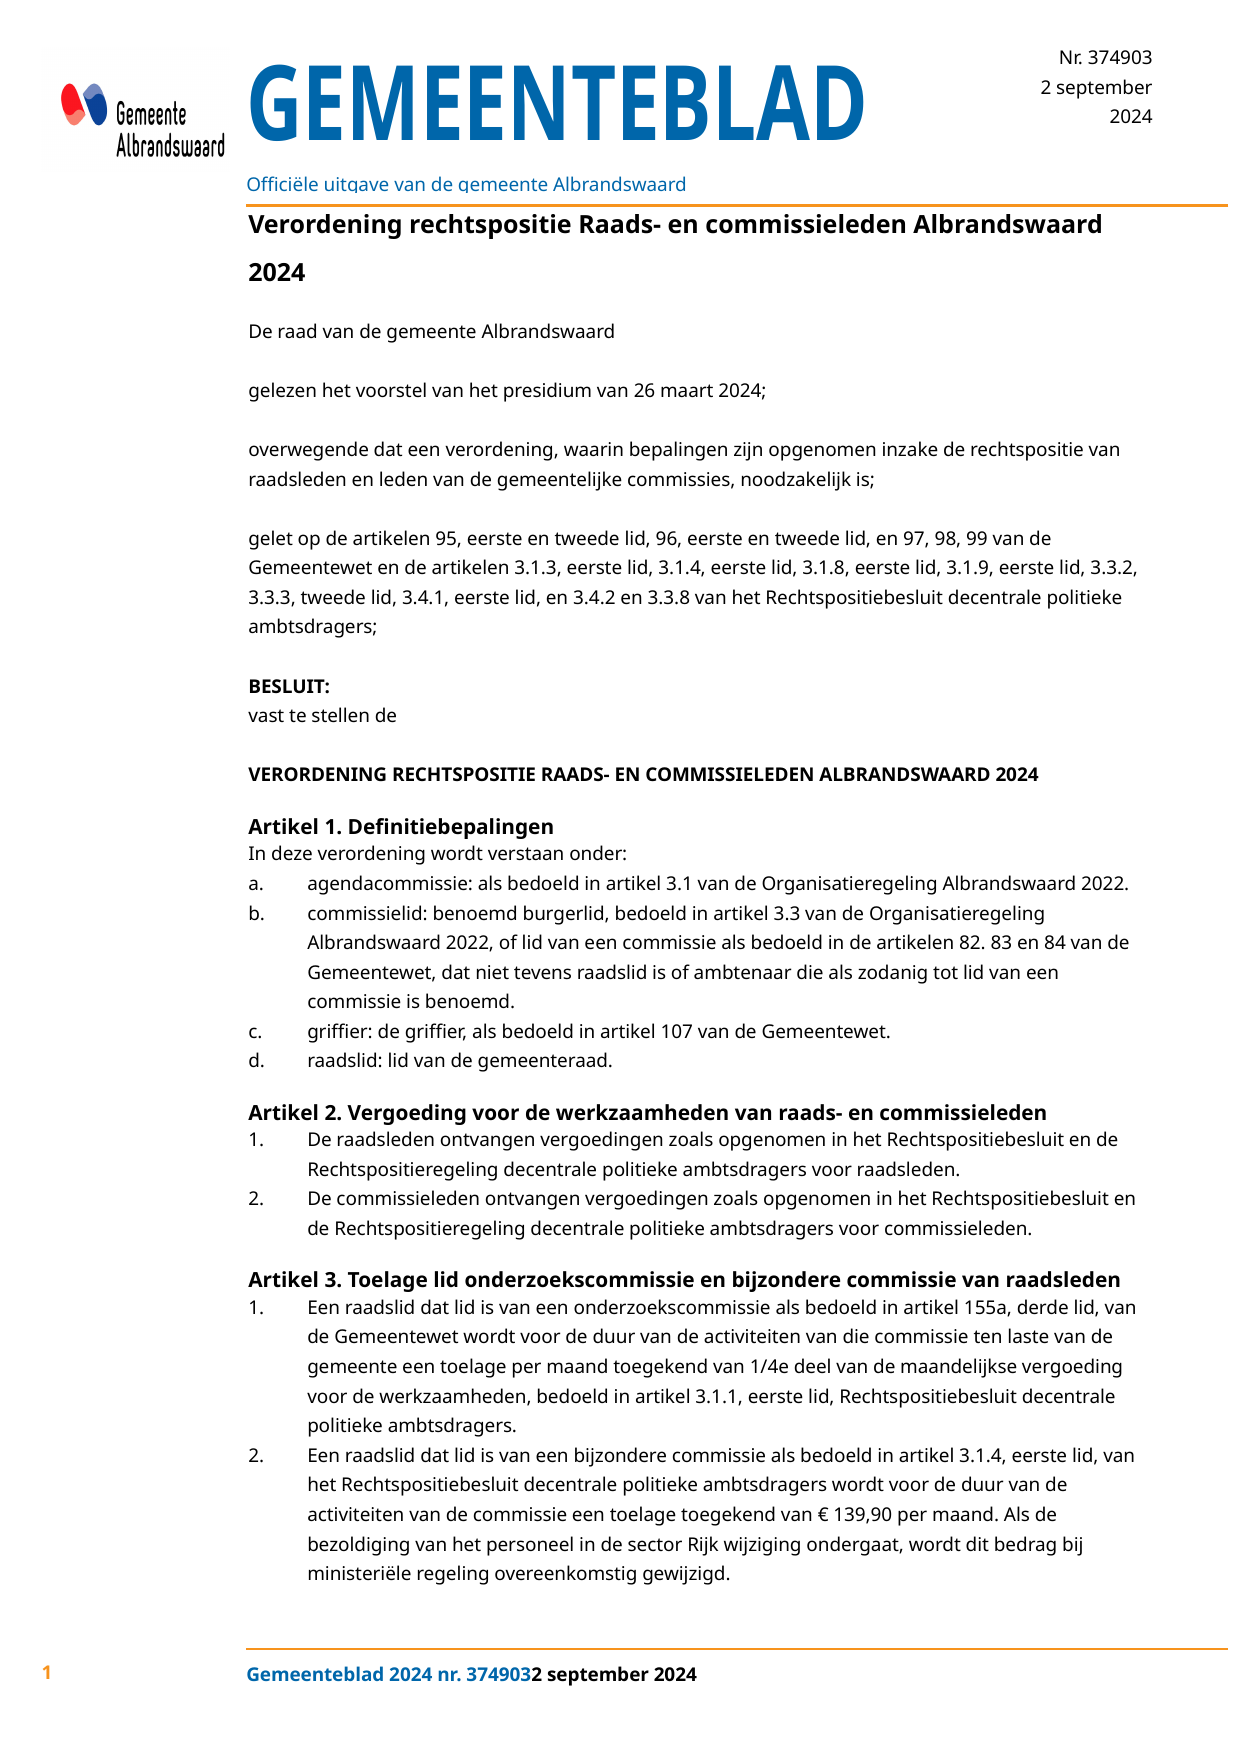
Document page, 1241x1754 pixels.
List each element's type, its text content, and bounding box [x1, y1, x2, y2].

picture [41, 47, 231, 172]
text Artikel 1. Definitiebepalingen [248, 812, 1152, 841]
list griffier: de griffier, als bedoeld in artikel 107 van de Gemeentewet. [248, 1018, 1152, 1044]
text vast te stellen de [248, 702, 1152, 728]
text Artikel 3. Toelage lid onderzoekscommissie en bijzondere commissie van raadsleden [248, 1266, 1152, 1294]
text gelet op de artikelen 95, eerste en tweede lid, 96, eerste en tweede lid, en 97, 98, 99 van de Gemeentewet en de artikelen 3.1.3, eerste lid, 3.1.4, eerste lid, 3.1.8, eerste lid, 3.1.9, eerste lid, 3.3.2, 3.3.3, tweede lid, 3.4.1, eerste lid, en 3.4.2 en 3.3.8 van het Rechtspositiebesluit decentrale politieke ambtsdragers; [248, 525, 1152, 639]
list De raadsleden ontvangen vergoedingen zoals opgenomen in het Rechtspositiebesluit en de Rechtspositieregeling decentrale politieke ambtsdragers voor raadsleden. [248, 1126, 1152, 1182]
text Artikel 2. Vergoeding voor de werkzaamheden van raads- en commissieleden [248, 1098, 1152, 1126]
text overwegende dat een verordening, waarin bepalingen zijn opgenomen inzake de rechtspositie van raadsleden en leden van de gemeentelijke commissies, noodzakelijk is; [248, 436, 1152, 492]
list raadslid: lid van de gemeenteraad. [248, 1048, 1152, 1073]
list De commissieleden ontvangen vergoedingen zoals opgenomen in het Rechtspositiebesluit en de Rechtspositieregeling decentrale politieke ambtsdragers voor commissieleden. [248, 1186, 1152, 1241]
list commissielid: benoemd burgerlid, bedoeld in artikel 3.3 van de Organisatieregeling Albrandswaard 2022, of lid van een commissie als bedoeld in de artikelen 82. 83 en 84 van de Gemeentewet, dat niet tevens raadslid is of ambtenaar die als zodanig tot lid van een commissie is benoemd. [248, 900, 1152, 1014]
text De raad van de gemeente Albrandswaard [248, 318, 1152, 344]
text gelezen het voorstel van het presidium van 26 maart 2024; [248, 377, 1152, 403]
list agendacommissie: als bedoeld in artikel 3.1 van de Organisatieregeling Albrandswaard 2022. [248, 870, 1152, 896]
text BESLUIT: [248, 673, 1152, 699]
list Een raadslid dat lid is van een bijzondere commissie als bedoeld in artikel 3.1.4, eerste lid, van het Rechtspositiebesluit decentrale politieke ambtsdragers wordt voor de duur van de activiteiten van de commissie een toelage toegekend van € 139,90 per maand. Als de bezoldiging van het personeel in de sector Rijk wijziging ondergaat, wordt dit bedrag bij ministeriële regeling overeenkomstig gewijzigd. [248, 1442, 1152, 1586]
text In deze verordening wordt verstaan onder: [248, 841, 1152, 866]
text Verordening rechtspositie Raads- en commissieleden Albrandswaard 2024 [248, 207, 1152, 288]
text VERORDENING RECHTSPOSITIE RAADS- EN COMMISSIELEDEN ALBRANDSWAARD 2024 [248, 762, 1152, 787]
list Een raadslid dat lid is van een onderzoekscommissie als bedoeld in artikel 155a, derde lid, van de Gemeentewet wordt voor de duur van de activiteiten van die commissie ten laste van de gemeente een toelage per maand toegekend van 1/4e deel van de maandelijkse vergoeding voor de werkzaamheden, bedoeld in artikel 3.1.1, eerste lid, Rechtspositiebesluit decentrale politieke ambtsdragers. [248, 1294, 1152, 1438]
